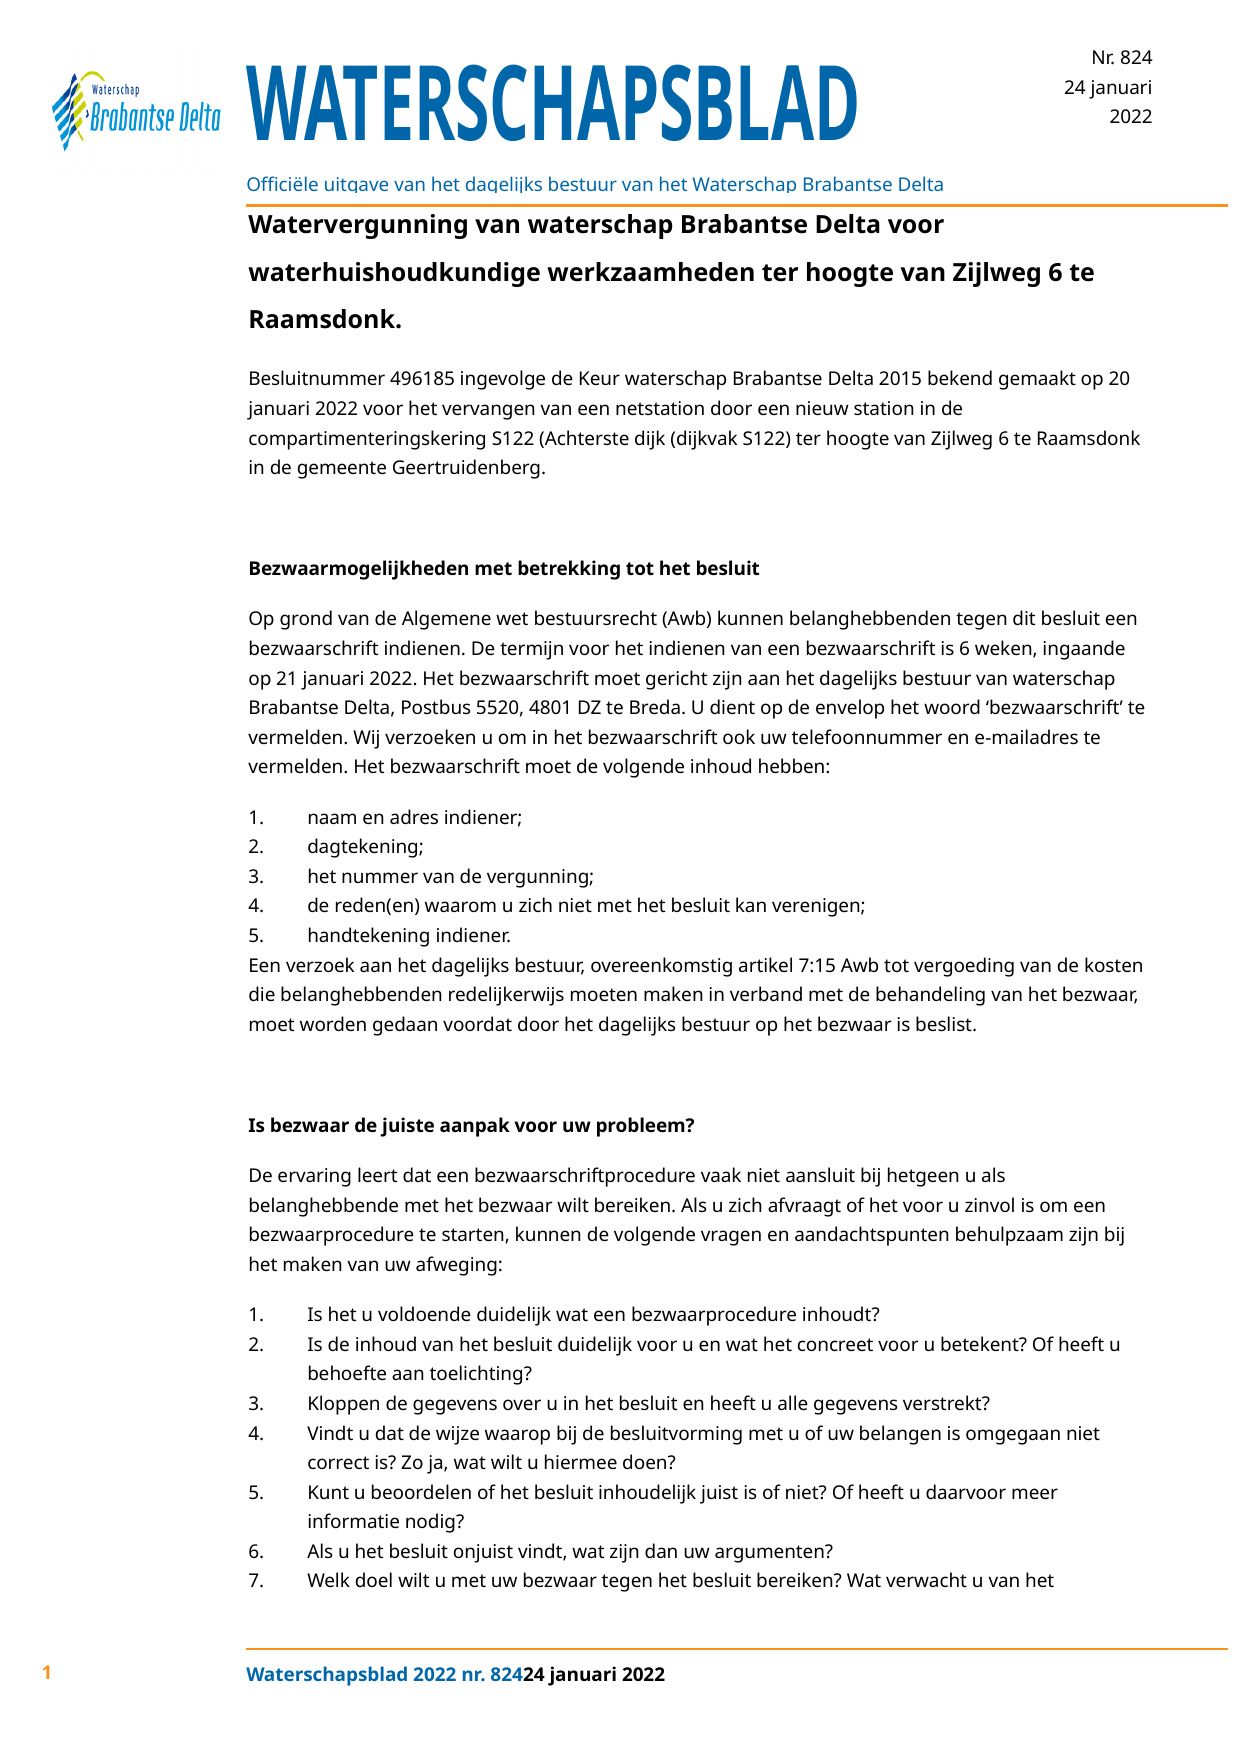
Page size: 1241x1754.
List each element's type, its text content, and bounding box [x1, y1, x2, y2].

text Op grond van de Algemene wet bestuursrecht (Awb) kunnen belanghebbenden tegen dit besluit een bezwaarschrift indienen. De termijn voor het indienen van een bezwaarschrift is 6 weken, ingaande op 21 januari 2022. Het bezwaarschrift moet gericht zijn aan het dagelijks bestuur van waterschap Brabantse Delta, Postbus 5520, 4801 DZ te Breda. U dient op de envelop het woord ‘bezwaarschrift’ te vermelden. Wij verzoeken u om in het bezwaarschrift ook uw telefoonnummer en e‑mailadres te vermelden. Het bezwaarschrift moet de volgende inhoud hebben: [248, 606, 1152, 779]
list Kunt u beoordelen of het besluit inhoudelijk juist is of niet? Of heeft u daarvoor meer informatie nodig? [248, 1479, 1152, 1534]
list de reden(en) waarom u zich niet met het besluit kan verenigen; [248, 893, 1152, 918]
list dagtekening; [248, 833, 1152, 859]
picture [41, 47, 231, 172]
list Kloppen de gegevens over u in het besluit en heeft u alle gegevens verstrekt? [248, 1390, 1152, 1416]
list Welk doel wilt u met uw bezwaar tegen het besluit bereiken? Wat verwacht u van het [248, 1568, 1152, 1593]
text De ervaring leert dat een bezwaarschriftprocedure vaak niet aansluit bij hetgeen u als belanghebbende met het bezwaar wilt bereiken. Als u zich afvraagt of het voor u zinvol is om een bezwaarprocedure te starten, kunnen de volgende vragen en aandachtspunten behulpzaam zijn bij het maken van uw afweging: [248, 1162, 1152, 1277]
list naam en adres indiener; [248, 804, 1152, 829]
text Watervergunning van waterschap Brabantse Delta voor waterhuishoudkundige werkzaamheden ter hoogte van Zijlweg 6 te Raamsdonk. [248, 207, 1152, 336]
list Is de inhoud van het besluit duidelijk voor u en wat het concreet voor u betekent? Of heeft u behoefte aan toelichting? [248, 1331, 1152, 1386]
list handtekening indiener. [248, 922, 1152, 948]
text Besluitnummer 496185 ingevolge de Keur waterschap Brabantse Delta 2015 bekend gemaakt op 20 januari 2022 voor het vervangen van een netstation door een nieuw station in de compartimenteringskering S122 (Achterste dijk (dijkvak S122) ter hoogte van Zijlweg 6 te Raamsdonk in de gemeente Geertruidenberg. [248, 366, 1152, 480]
text Een verzoek aan het dagelijks bestuur, overeenkomstig artikel 7:15 Awb tot vergoeding van de kosten die belanghebbenden redelijkerwijs moeten maken in verband met de behandeling van het bezwaar, moet worden gedaan voordat door het dagelijks bestuur op het bezwaar is beslist. [248, 952, 1152, 1037]
list Vindt u dat de wijze waarop bij de besluitvorming met u of uw belangen is omgegaan niet correct is? Zo ja, wat wilt u hiermee doen? [248, 1420, 1152, 1475]
text Bezwaarmogelijkheden met betrekking tot het besluit [248, 555, 1152, 581]
text Is bezwaar de juiste aanpak voor uw probleem? [248, 1112, 1152, 1137]
list Is het u voldoende duidelijk wat een bezwaarprocedure inhoudt? [248, 1301, 1152, 1327]
list Als u het besluit onjuist vindt, wat zijn dan uw argumenten? [248, 1538, 1152, 1564]
list het nummer van de vergunning; [248, 863, 1152, 889]
